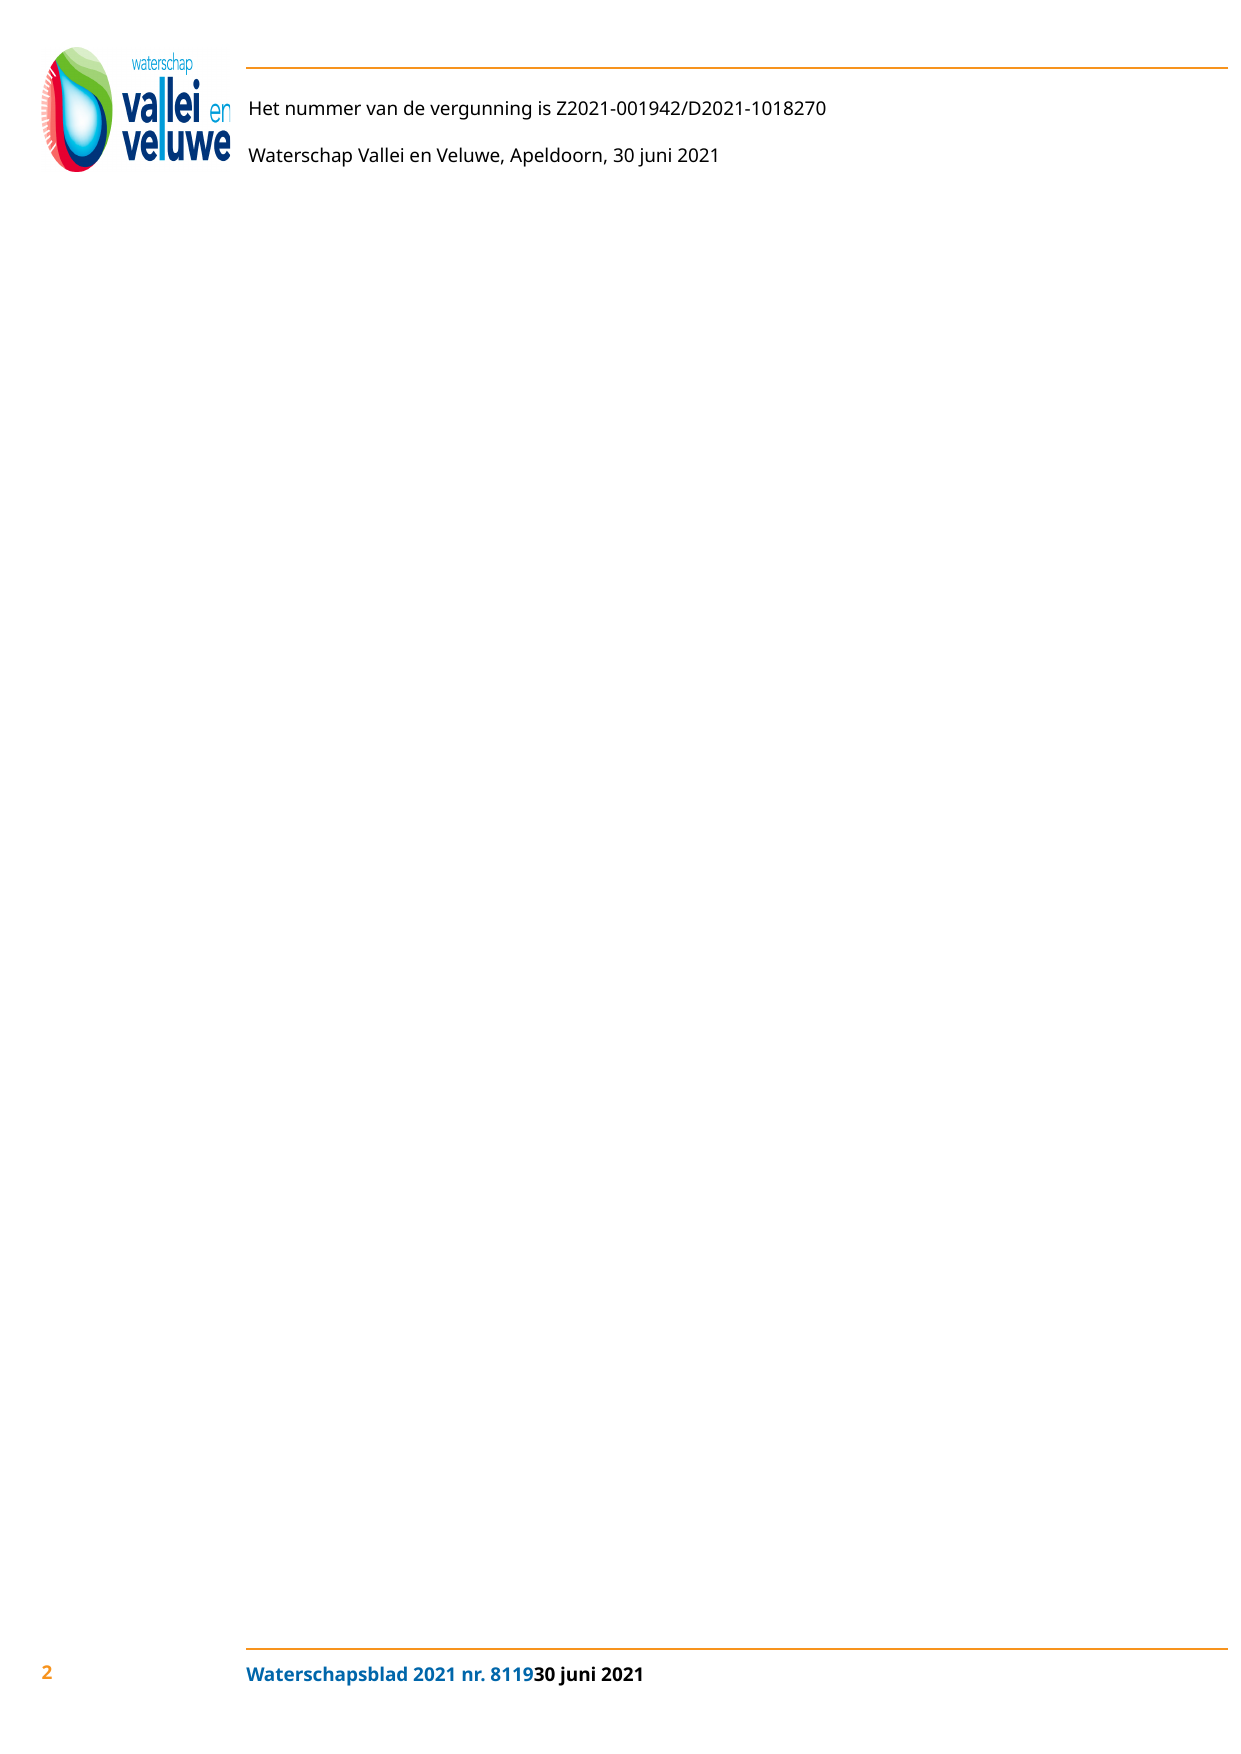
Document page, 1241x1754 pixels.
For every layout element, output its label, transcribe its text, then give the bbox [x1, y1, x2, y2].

picture [41, 47, 231, 172]
text Waterschap Vallei en Veluwe, Apeldoorn, 30 juni 2021 [248, 143, 1152, 168]
text Het nummer van de vergunning is Z2021-001942/D2021-1018270 [248, 95, 1152, 121]
